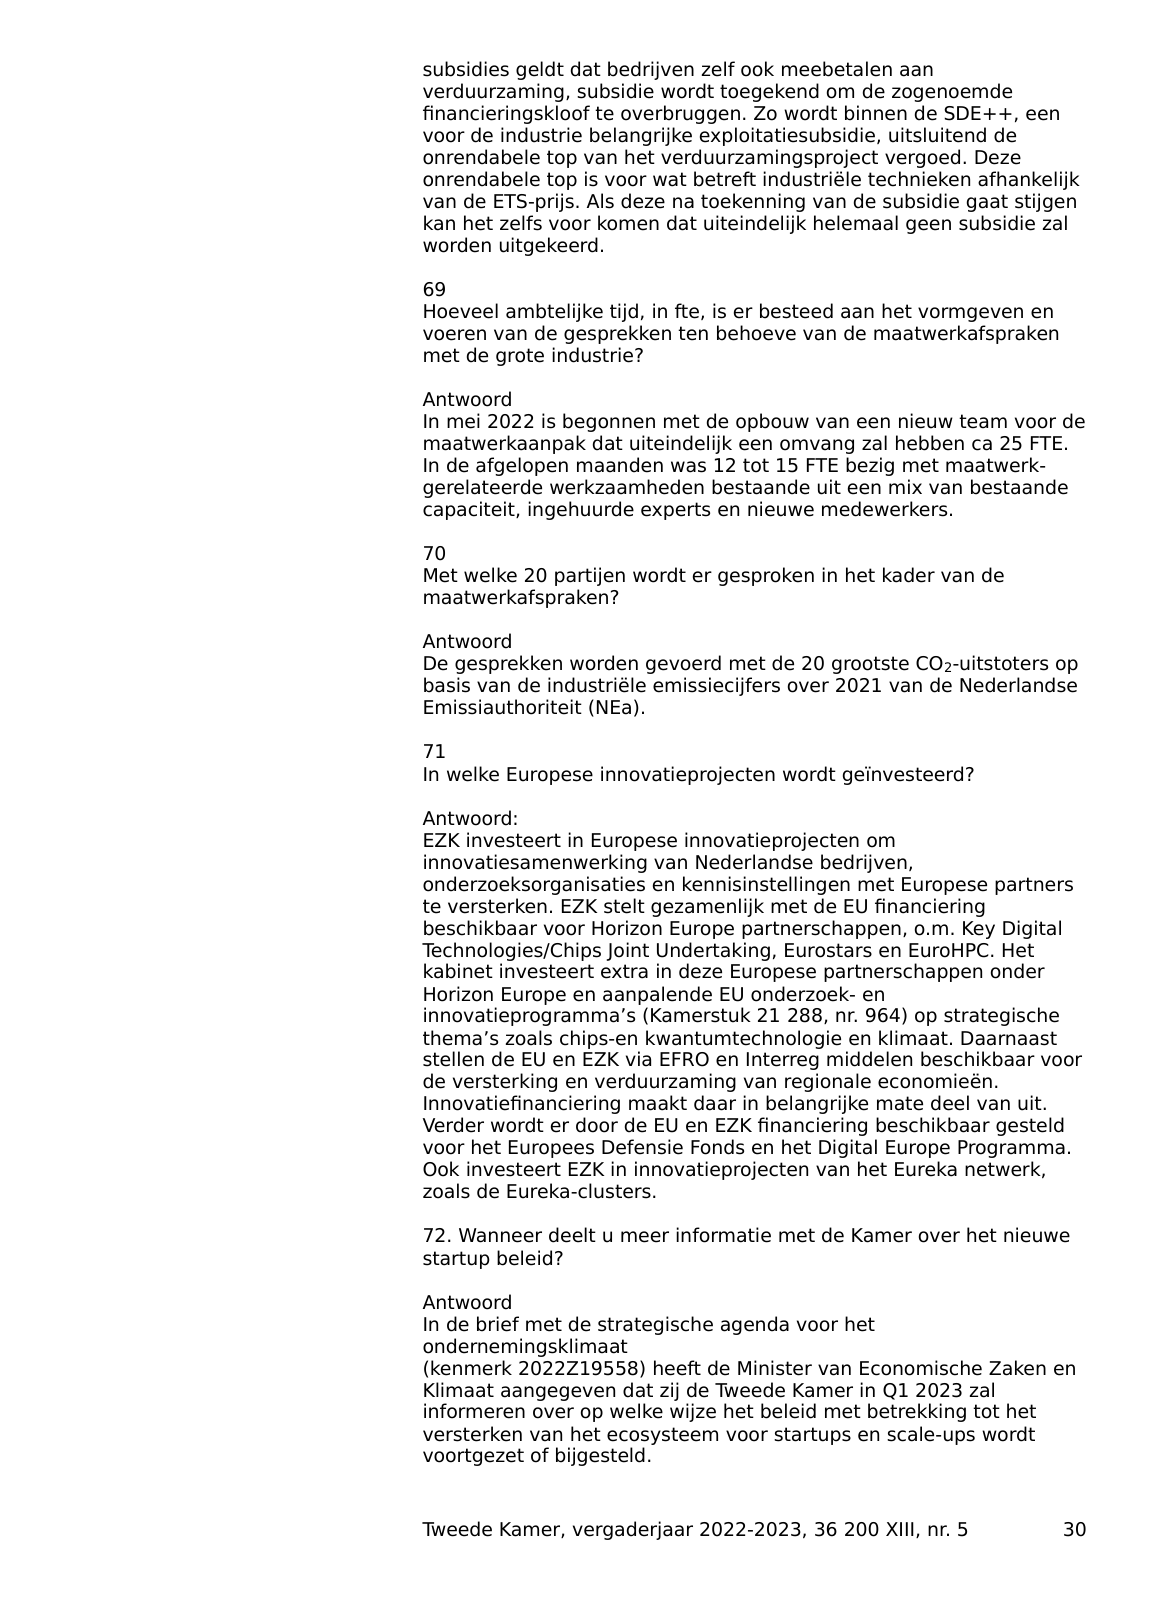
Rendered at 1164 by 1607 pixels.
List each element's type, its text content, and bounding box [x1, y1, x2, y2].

text Antwoord: [422, 808, 1087, 829]
text Antwoord [422, 389, 1087, 411]
text Met welke 20 partijen wordt er gesproken in het kader van de maatwerkafspraken? [422, 565, 1087, 609]
text 70 [422, 543, 1087, 565]
text In de brief met de strategische agenda voor het ondernemingsklimaat [422, 1313, 1087, 1357]
text (kenmerk 2022Z19558) heeft de Minister van Economische Zaken en Klimaat aangegeven dat zij de Tweede Kamer in Q1 2023 zal informeren over op welke wijze het beleid met betrekking tot het versterken van het ecosysteem voor startups en scale-ups wordt voortgezet of bijgesteld. [422, 1357, 1087, 1467]
text 69 [422, 279, 1087, 301]
text subsidies geldt dat bedrijven zelf ook meebetalen aan verduurzaming, subsidie wordt toegekend om de zogenoemde financieringskloof te overbruggen. Zo wordt binnen de SDE++, een voor de industrie belangrijke exploitatiesubsidie, uitsluitend de onrendabele top van het verduurzamingsproject vergoed. Deze onrendabele top is voor wat betreft industriële technieken afhankelijk van de ETS-prijs. Als deze na toekenning van de subsidie gaat stijgen kan het zelfs voor komen dat uiteindelijk helemaal geen subsidie zal worden uitgekeerd. [422, 59, 1087, 257]
text Antwoord [422, 1292, 1087, 1313]
text Antwoord [422, 631, 1087, 653]
text 71 [422, 741, 1087, 763]
text EZK investeert in Europese innovatieprojecten om innovatiesamenwerking van Nederlandse bedrijven, onderzoeksorganisaties en kennisinstellingen met Europese partners te versterken. EZK stelt gezamenlijk met de EU financiering beschikbaar voor Horizon Europe partnerschappen, o.m. Key Digital Technologies/Chips Joint Undertaking, Eurostars en EuroHPC. Het kabinet investeert extra in deze Europese partnerschappen onder Horizon Europe en aanpalende EU onderzoek- en innovatieprogramma’s (Kamerstuk 21 288, nr. 964) op strategische thema’s zoals chips-en kwantumtechnologie en klimaat. Daarnaast stellen de EU en EZK via EFRO en Interreg middelen beschikbaar voor de versterking en verduurzaming van regionale economieën. Innovatiefinanciering maakt daar in belangrijke mate deel van uit. Verder wordt er door de EU en EZK financiering beschikbaar gesteld voor het Europees Defensie Fonds en het Digital Europe Programma. Ook investeert EZK in innovatieprojecten van het Eureka netwerk, zoals de Eureka-clusters. [422, 829, 1087, 1203]
text In welke Europese innovatieprojecten wordt geïnvesteerd? [422, 763, 1087, 785]
text In mei 2022 is begonnen met de opbouw van een nieuw team voor de maatwerkaanpak dat uiteindelijk een omvang zal hebben ca 25 FTE. In de afgelopen maanden was 12 tot 15 FTE bezig met maatwerk-gerelateerde werkzaamheden bestaande uit een mix van bestaande capaciteit, ingehuurde experts en nieuwe medewerkers. [422, 411, 1087, 521]
text Hoeveel ambtelijke tijd, in fte, is er besteed aan het vormgeven en voeren van de gesprekken ten behoeve van de maatwerkafspraken met de grote industrie? [422, 301, 1087, 367]
text 72. Wanneer deelt u meer informatie met de Kamer over het nieuwe startup beleid? [422, 1225, 1087, 1269]
text De gesprekken worden gevoerd met de 20 grootste CO2-uitstoters op basis van de industriële emissiecijfers over 2021 van de Nederlandse Emissiauthoriteit (NEa). [422, 653, 1087, 719]
